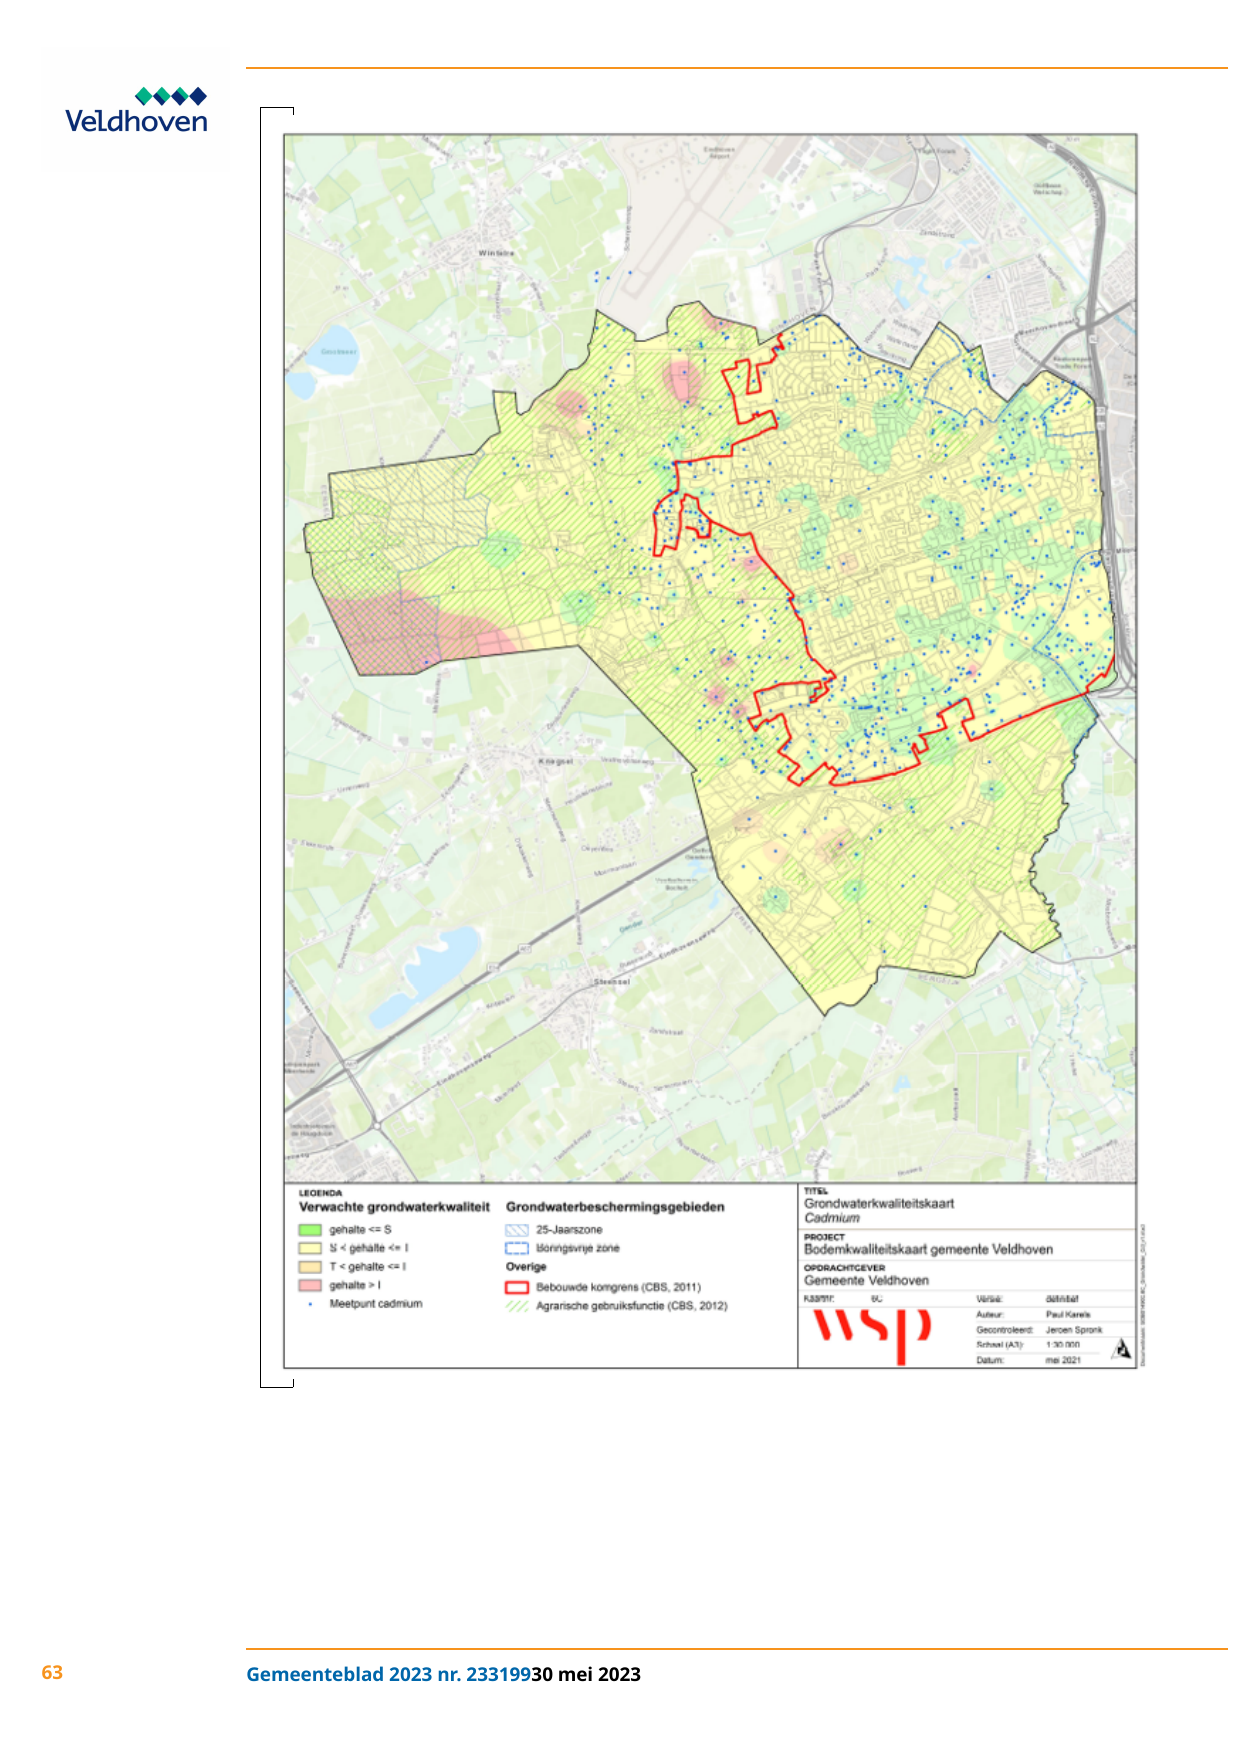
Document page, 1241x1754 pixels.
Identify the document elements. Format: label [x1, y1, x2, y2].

picture [41, 47, 231, 172]
picture [268, 115, 1155, 1379]
